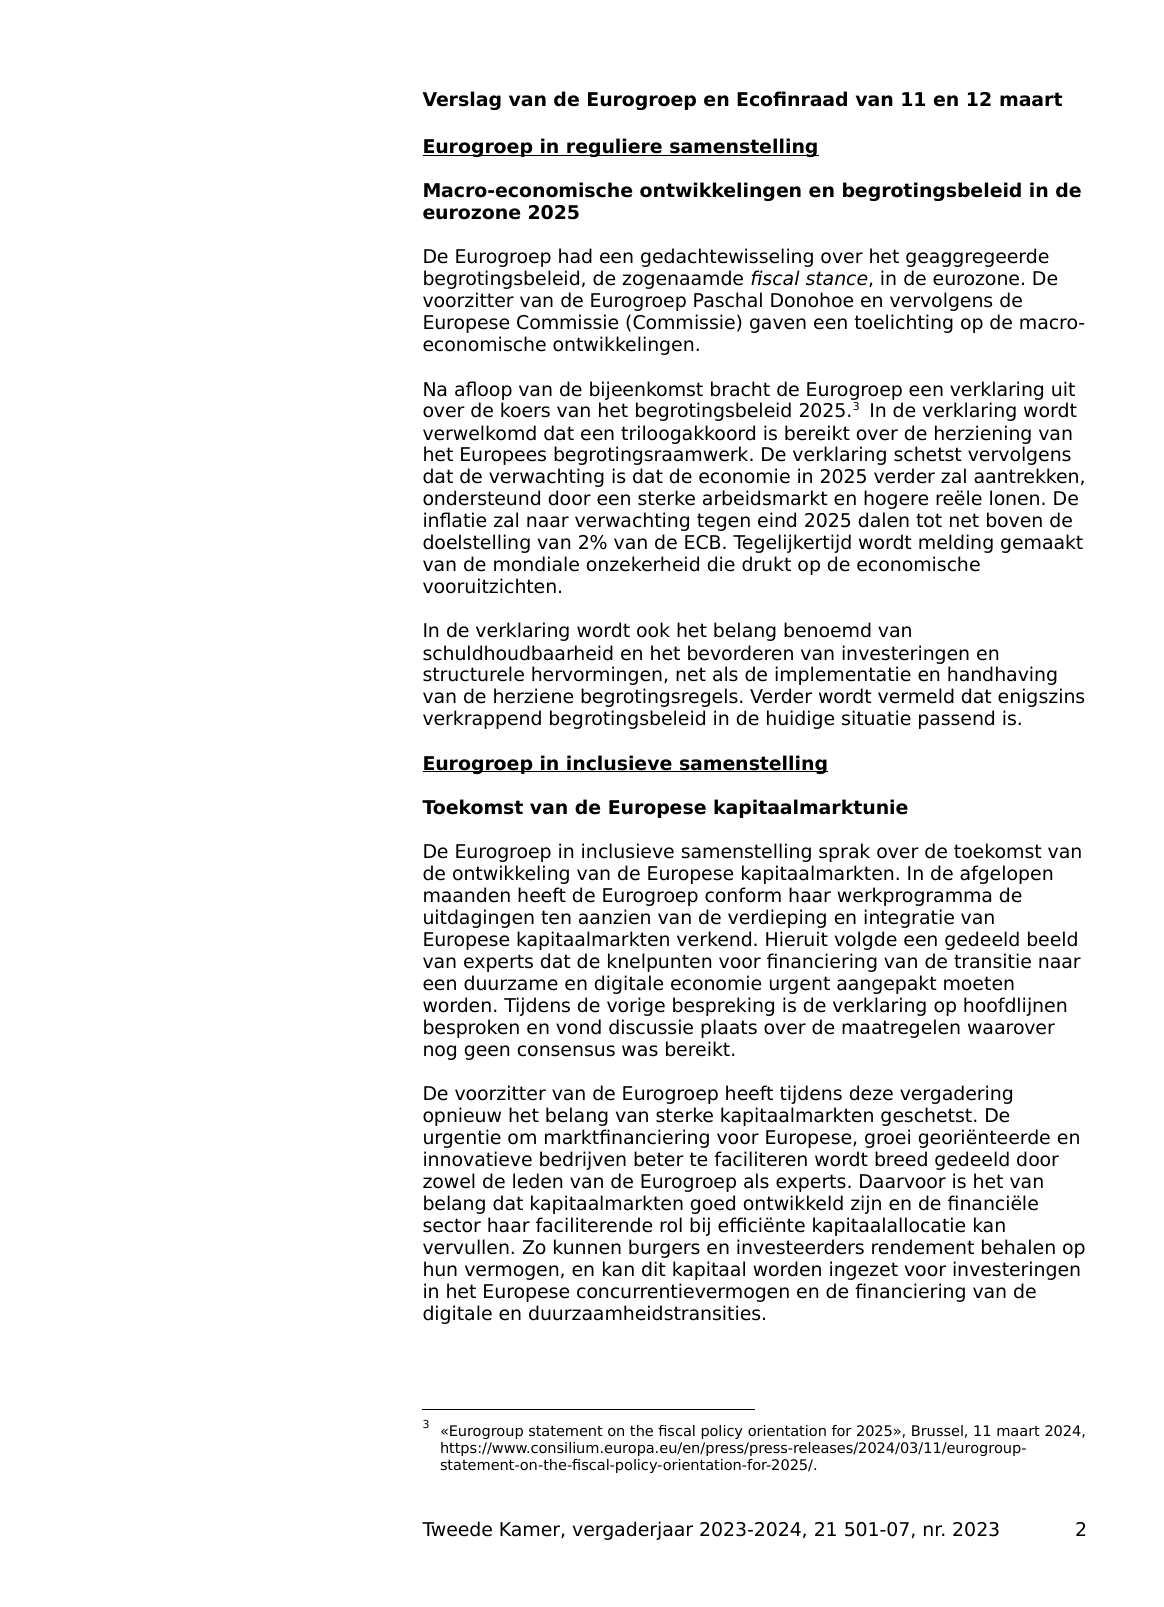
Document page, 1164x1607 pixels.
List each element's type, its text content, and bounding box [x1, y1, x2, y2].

text De Eurogroep had een gedachtewisseling over het geaggregeerde begrotingsbeleid, de zogenaamde fiscal stance, in de eurozone. De voorzitter van de Eurogroep Paschal Donohoe en vervolgens de Europese Commissie (Commissie) gaven een toelichting op de macro-economische ontwikkelingen. [422, 246, 1087, 356]
text In de verklaring wordt ook het belang benoemd van schuldhoudbaarheid en het bevorderen van investeringen en structurele hervormingen, net als de implementatie en handhaving van de herziene begrotingsregels. Verder wordt vermeld dat enigszins verkrappend begrotingsbeleid in de huidige situatie passend is. [422, 620, 1087, 730]
subtitle Verslag van de Eurogroep en Ecofinraad van 11 en 12 maart [422, 89, 1087, 111]
text De Eurogroep in inclusieve samenstelling sprak over de toekomst van de ontwikkeling van de Europese kapitaalmarkten. In de afgelopen maanden heeft de Eurogroep conform haar werkprogramma de uitdagingen ten aanzien van de verdieping en integratie van Europese kapitaalmarkten verkend. Hieruit volgde een gedeeld beeld van experts dat de knelpunten voor financiering van de transitie naar een duurzame en digitale economie urgent aangepakt moeten worden. Tijdens de vorige bespreking is de verklaring op hoofdlijnen besproken en vond discussie plaats over de maatregelen waarover nog geen consensus was bereikt. [422, 841, 1087, 1061]
text Na afloop van de bijeenkomst bracht de Eurogroep een verklaring uit over de koers van het begrotingsbeleid 2025. In de verklaring wordt verwelkomd dat een triloogakkoord is bereikt over de herziening van het Europees begrotingsraamwerk. De verklaring schetst vervolgens dat de verwachting is dat de economie in 2025 verder zal aantrekken, ondersteund door een sterke arbeidsmarkt en hogere reële lonen. De inflatie zal naar verwachting tegen eind 2025 dalen tot net boven de doelstelling van 2% van de ECB. Tegelijkertijd wordt melding gemaakt van de mondiale onzekerheid die drukt op de economische vooruitzichten. [422, 378, 1087, 598]
subtitle Toekomst van de Europese kapitaalmarktunie [422, 797, 1087, 819]
text «Eurogroup statement on the fiscal policy orientation for 2025», Brussel, 11 maart 2024, https://www.consilium.europa.eu/en/press/press-releases/2024/03/11/eurogroup-statement-on-the-fiscal-policy-orientation-for-2025/. [422, 1418, 1087, 1474]
text De voorzitter van de Eurogroep heeft tijdens deze vergadering opnieuw het belang van sterke kapitaalmarkten geschetst. De urgentie om marktfinanciering voor Europese, groei georiënteerde en innovatieve bedrijven beter te faciliteren wordt breed gedeeld door zowel de leden van de Eurogroep als experts. Daarvoor is het van belang dat kapitaalmarkten goed ontwikkeld zijn en de financiële sector haar faciliterende rol bij efficiënte kapitaalallocatie kan vervullen. Zo kunnen burgers en investeerders rendement behalen op hun vermogen, en kan dit kapitaal worden ingezet voor investeringen in het Europese concurrentievermogen en de financiering van de digitale en duurzaamheidstransities. [422, 1083, 1087, 1324]
subtitle Macro-economische ontwikkelingen en begrotingsbeleid in de eurozone 2025 [422, 180, 1087, 224]
subtitle Eurogroep in reguliere samenstelling [422, 136, 1087, 158]
subtitle Eurogroep in inclusieve samenstelling [422, 752, 1087, 774]
